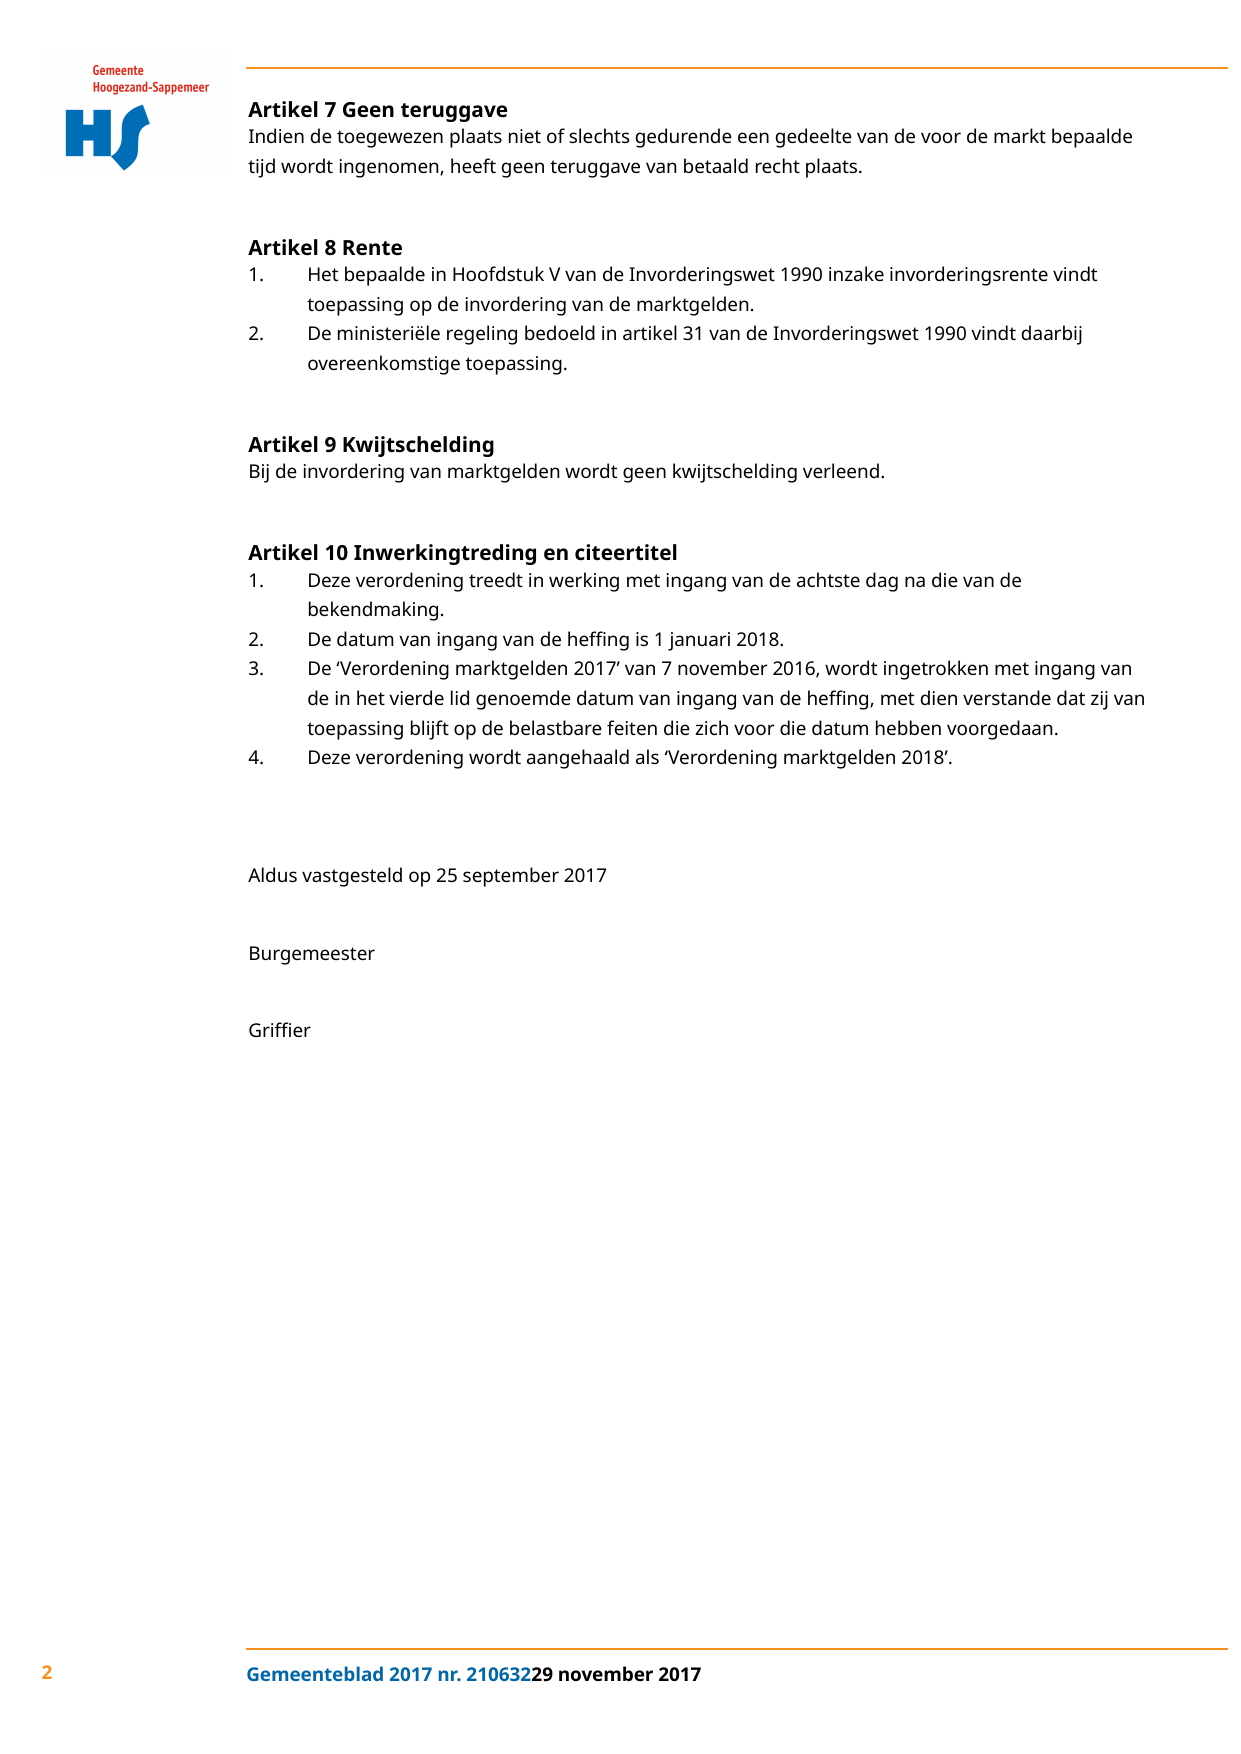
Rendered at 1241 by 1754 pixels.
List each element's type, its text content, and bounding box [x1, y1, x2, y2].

list De ‘Verordening marktgelden 2017’ van 7 november 2016, wordt ingetrokken met ingang van de in het vierde lid genoemde datum van ingang van de heffing, met dien verstande dat zij van toepassing blijft op de belastbare feiten die zich voor die datum hebben voorgedaan. [248, 656, 1152, 741]
text Aldus vastgesteld op 25 september 2017 [248, 863, 1152, 888]
text Artikel 9 Kwijtschelding [248, 430, 1152, 458]
list De ministeriële regeling bedoeld in artikel 31 van de Invorderingswet 1990 vindt daarbij overeenkomstige toepassing. [248, 320, 1152, 376]
text Artikel 7 Geen teruggave [248, 95, 1152, 123]
text Bij de invordering van marktgelden wordt geen kwijtschelding verleend. [248, 458, 1152, 484]
text Burgemeester [248, 940, 1152, 966]
list Het bepaalde in Hoofdstuk V van de Invorderingswet 1990 inzake invorderingsrente vindt toepassing op de invordering van de marktgelden. [248, 261, 1152, 317]
text Griffier [248, 1017, 1152, 1043]
list Deze verordening treedt in werking met ingang van de achtste dag na die van de bekendmaking. [248, 567, 1152, 622]
list De datum van ingang van de heffing is 1 januari 2018. [248, 626, 1152, 652]
picture [41, 47, 231, 172]
text Artikel 8 Rente [248, 233, 1152, 261]
text Artikel 10 Inwerkingtreding en citeertitel [248, 538, 1152, 567]
text Indien de toegewezen plaats niet of slechts gedurende een gedeelte van de voor de markt bepaalde tijd wordt ingenomen, heeft geen teruggave van betaald recht plaats. [248, 123, 1152, 178]
list Deze verordening wordt aangehaald als ‘Verordening marktgelden 2018’. [248, 744, 1152, 770]
